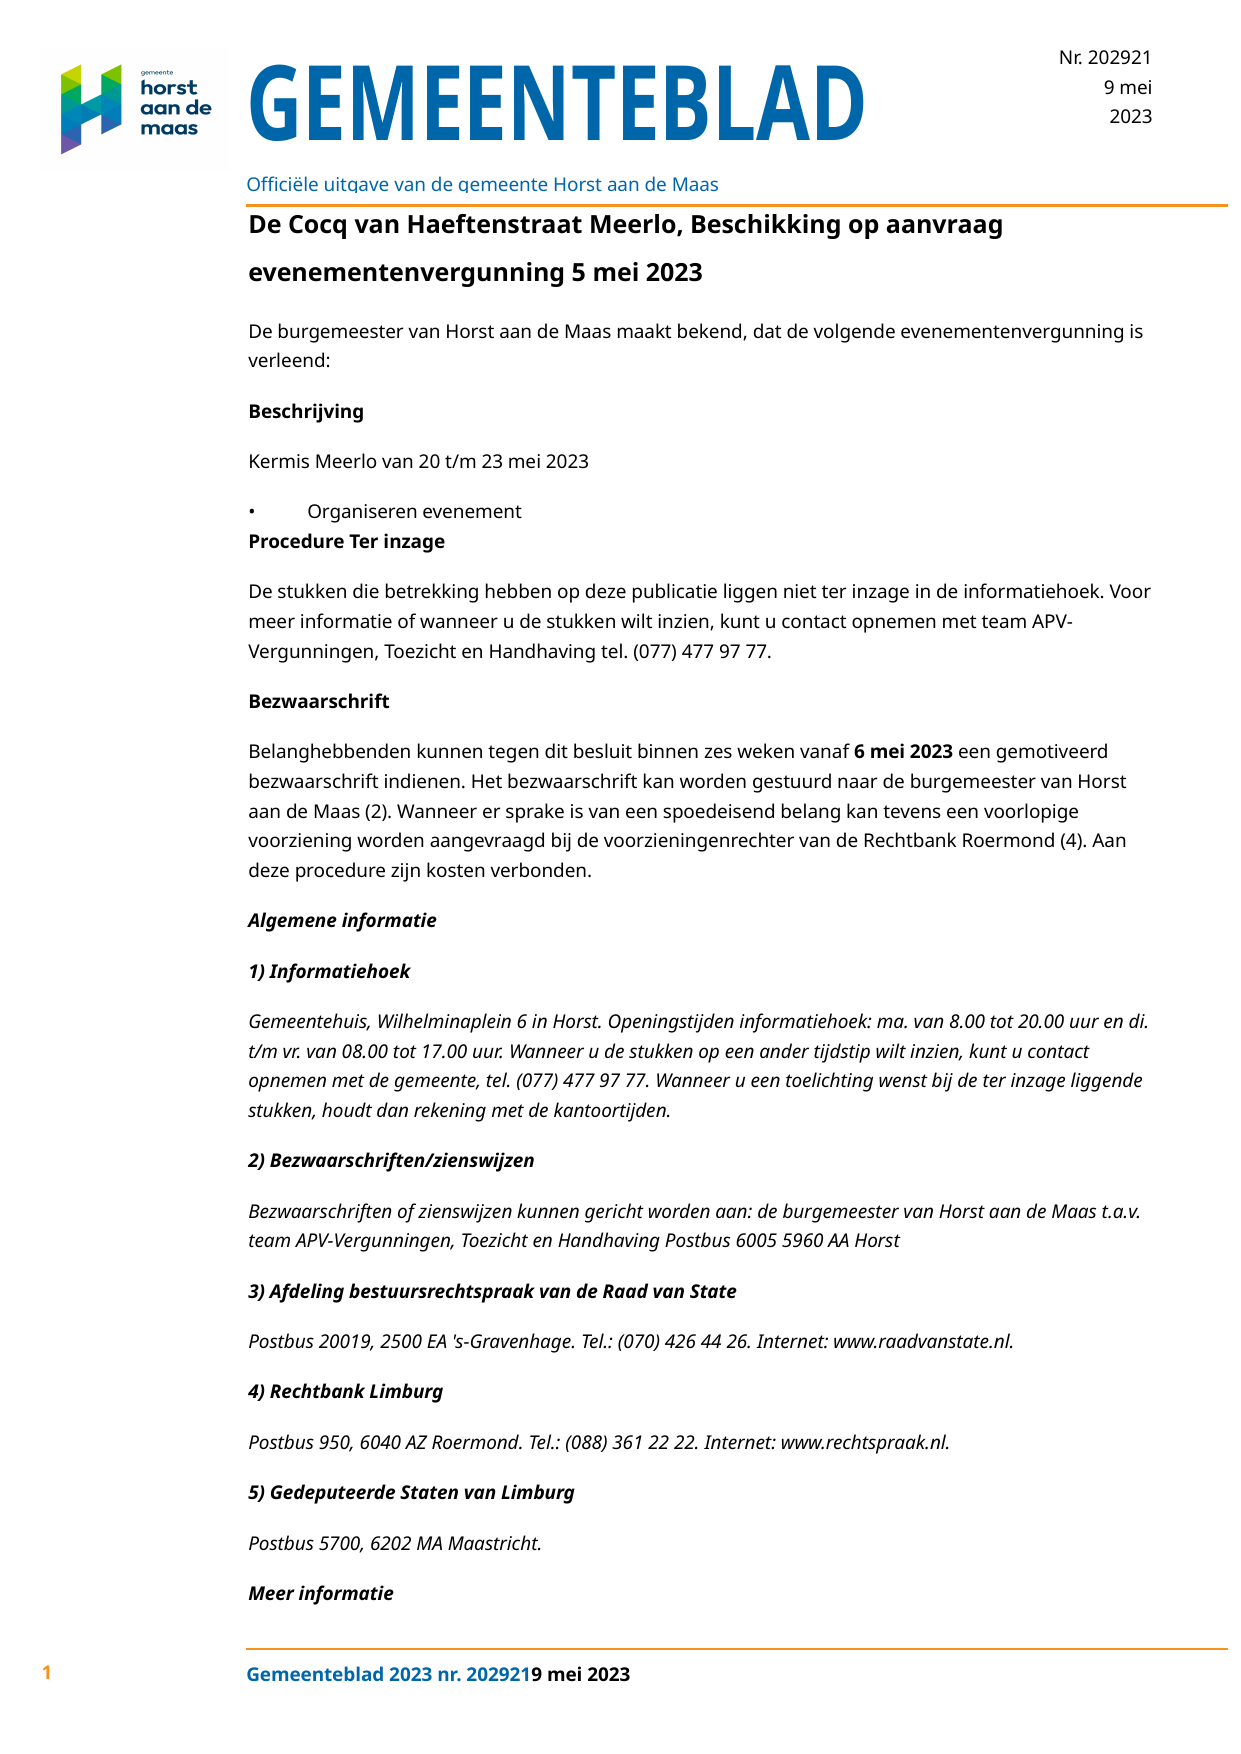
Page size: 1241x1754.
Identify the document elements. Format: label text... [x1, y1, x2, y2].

text De Cocq van Haeftenstraat Meerlo, Beschikking op aanvraag evenementenvergunning 5 mei 2023 [248, 207, 1152, 288]
text Algemene informatie [248, 907, 1152, 933]
list Organiseren evenement [248, 499, 1152, 524]
text De burgemeester van Horst aan de Maas maakt bekend, dat de volgende evenementenvergunning is verleend: [248, 318, 1152, 373]
text 5) Gedeputeerde Staten van Limburg [248, 1479, 1152, 1505]
text Postbus 950, 6040 AZ Roermond. Tel.: (088) 361 22 22. Internet: www.rechtspraak.nl. [248, 1429, 1152, 1455]
text Meer informatie [248, 1580, 1152, 1606]
text Bezwaarschriften of zienswijzen kunnen gericht worden aan: de burgemeester van Horst aan de Maas t.a.v. team APV-Vergunningen, Toezicht en Handhaving Postbus 6005 5960 AA Horst [248, 1198, 1152, 1253]
text Procedure Ter inzage [248, 528, 1152, 554]
text Belanghebbenden kunnen tegen dit besluit binnen zes weken vanaf 6 mei 2023 een gemotiveerd bezwaarschrift indienen. Het bezwaarschrift kan worden gestuurd naar de burgemeester van Horst aan de Maas (2). Wanneer er sprake is van een spoedeisend belang kan tevens een voorlopige voorziening worden aangevraagd bij de voorzieningenrechter van de Rechtbank Roermond (4). Aan deze procedure zijn kosten verbonden. [248, 739, 1152, 883]
text 2) Bezwaarschriften/zienswijzen [248, 1147, 1152, 1173]
text 3) Afdeling bestuursrechtspraak van de Raad van State [248, 1278, 1152, 1304]
text 4) Rechtbank Limburg [248, 1379, 1152, 1404]
text Beschrijving [248, 398, 1152, 424]
text Postbus 20019, 2500 EA 's-Gravenhage. Tel.: (070) 426 44 26. Internet: www.raadvanstate.nl. [248, 1328, 1152, 1354]
text De stukken die betrekking hebben op deze publicatie liggen niet ter inzage in de informatiehoek. Voor meer informatie of wanneer u de stukken wilt inzien, kunt u contact opnemen met team APV-Vergunningen, Toezicht en Handhaving tel. (077) 477 97 77. [248, 579, 1152, 664]
picture [41, 47, 231, 172]
text 1) Informatiehoek [248, 958, 1152, 984]
text Postbus 5700, 6202 MA Maastricht. [248, 1530, 1152, 1556]
text Bezwaarschrift [248, 688, 1152, 714]
text Kermis Meerlo van 20 t/m 23 mei 2023 [248, 448, 1152, 474]
text Gemeentehuis, Wilhelminaplein 6 in Horst. Openingstijden informatiehoek: ma. van 8.00 tot 20.00 uur en di. t/m vr. van 08.00 tot 17.00 uur. Wanneer u de stukken op een ander tijdstip wilt inzien, kunt u contact opnemen met de gemeente, tel. (077) 477 97 77. Wanneer u een toelichting wenst bij de ter inzage liggende stukken, houdt dan rekening met de kantoortijden. [248, 1008, 1152, 1123]
